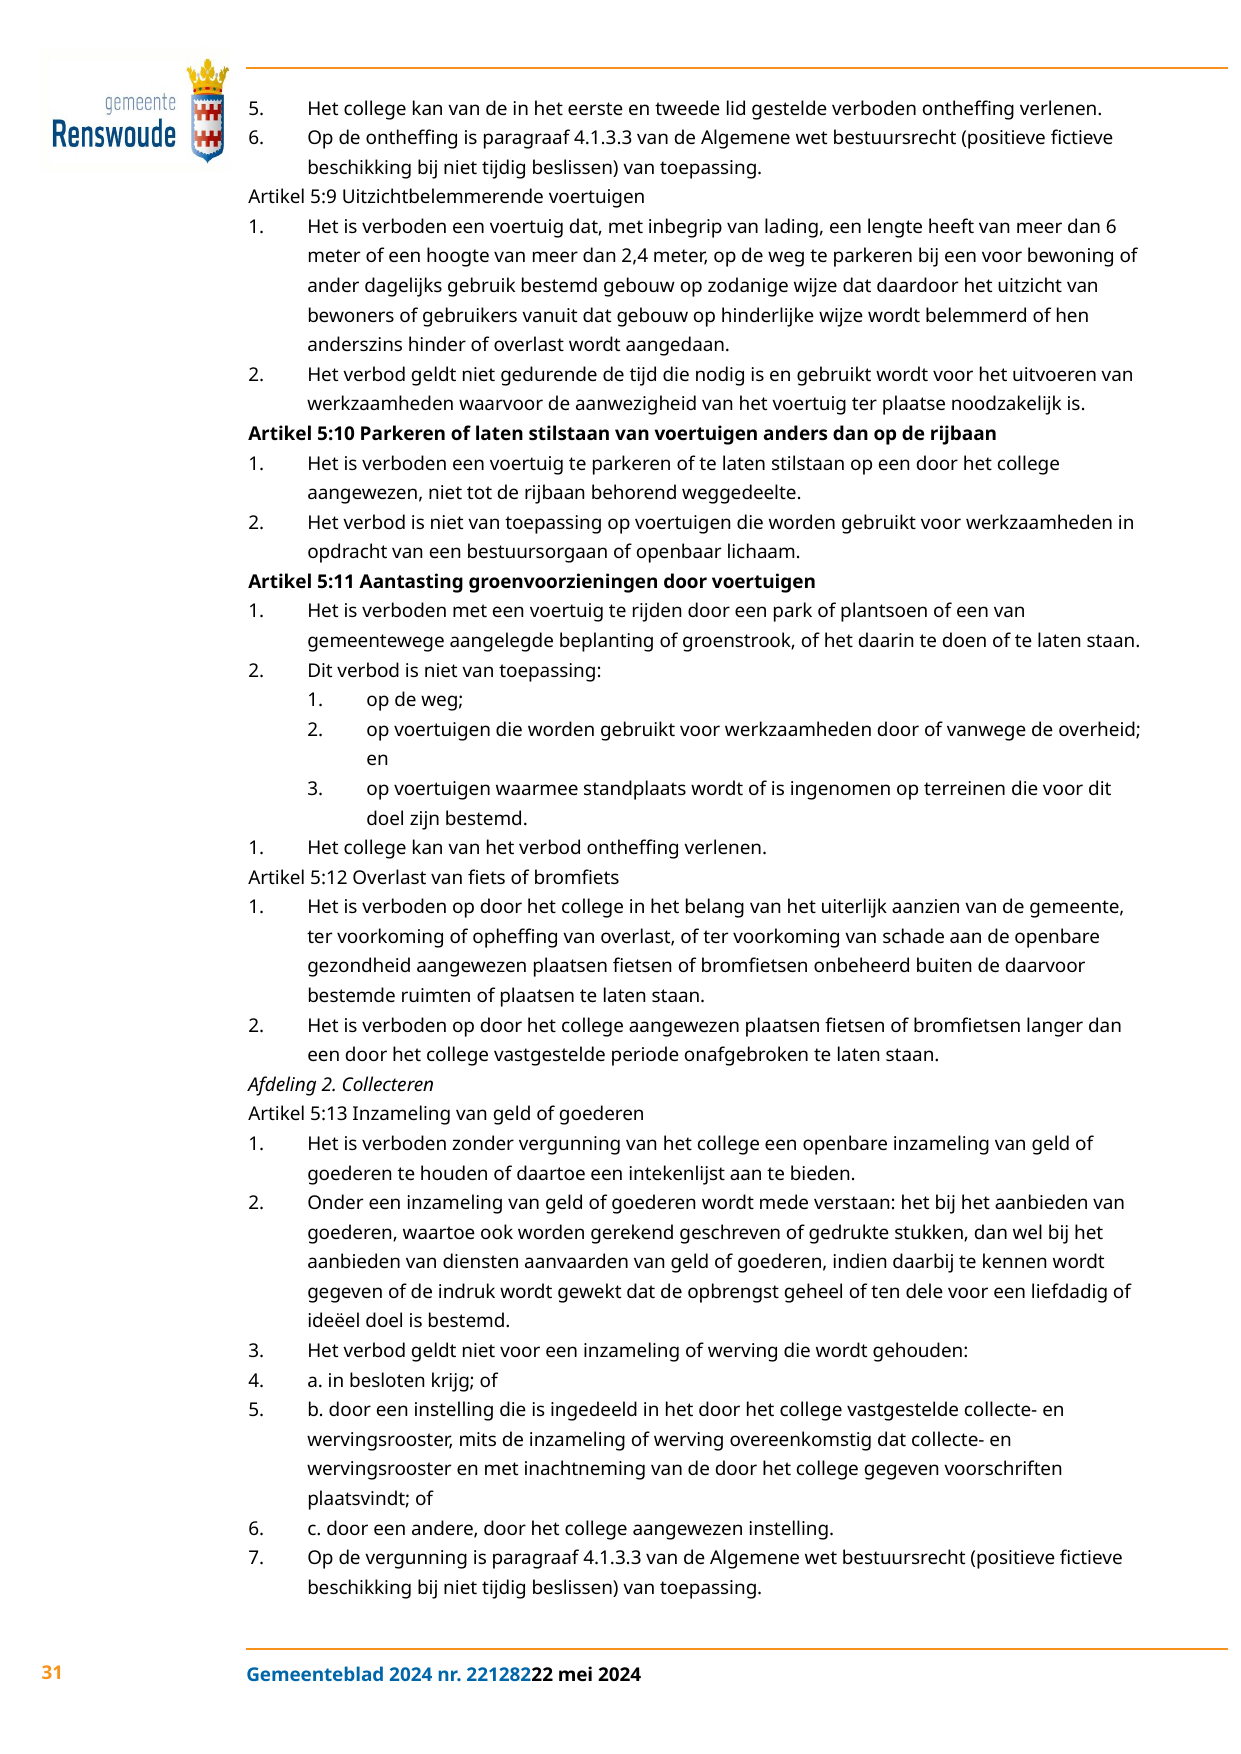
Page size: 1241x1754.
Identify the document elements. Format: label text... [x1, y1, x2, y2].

text Afdeling 2. Collecteren [248, 1071, 1152, 1097]
text Artikel 5:9 Uitzichtbelemmerende voertuigen [248, 183, 1152, 209]
list c. door een andere, door het college aangewezen instelling. [248, 1515, 1152, 1541]
list Het verbod geldt niet gedurende de tijd die nodig is en gebruikt wordt voor het uitvoeren van werkzaamheden waarvoor de aanwezigheid van het voertuig ter plaatse noodzakelijk is. [248, 361, 1152, 416]
list Het college kan van de in het eerste en tweede lid gestelde verboden ontheffing verlenen. [248, 95, 1152, 121]
list Op de vergunning is paragraaf 4.1.3.3 van de Algemene wet bestuursrecht (positieve fictieve beschikking bij niet tijdig beslissen) van toepassing. [248, 1544, 1152, 1600]
list Op de ontheffing is paragraaf 4.1.3.3 van de Algemene wet bestuursrecht (positieve fictieve beschikking bij niet tijdig beslissen) van toepassing. [248, 124, 1152, 180]
list b. door een instelling die is ingedeeld in het door het college vastgestelde collecte- en wervingsrooster, mits de inzameling of werving overeenkomstig dat collecte- en wervingsrooster en met inachtneming van de door het college gegeven voorschriften plaatsvindt; of [248, 1396, 1152, 1511]
text Artikel 5:12 Overlast van fiets of bromfiets [248, 864, 1152, 890]
text Artikel 5:11 Aantasting groenvoorzieningen door voertuigen [248, 568, 1152, 594]
list Onder een inzameling van geld of goederen wordt mede verstaan: het bij het aanbieden van goederen, waartoe ook worden gerekend geschreven of gedrukte stukken, dan wel bij het aanbieden van diensten aanvaarden van geld of goederen, indien daarbij te kennen wordt gegeven of de indruk wordt gewekt dat de opbrengst geheel of ten dele voor een liefdadig of ideëel doel is bestemd. [248, 1189, 1152, 1333]
list op de weg; [307, 686, 1152, 712]
text Artikel 5:10 Parkeren of laten stilstaan van voertuigen anders dan op de rijbaan [248, 420, 1152, 446]
list Dit verbod is niet van toepassing: [248, 657, 1152, 683]
list Het is verboden zonder vergunning van het college een openbare inzameling van geld of goederen te houden of daartoe een intekenlijst aan te bieden. [248, 1130, 1152, 1186]
text Artikel 5:13 Inzameling van geld of goederen [248, 1101, 1152, 1126]
list Het is verboden op door het college aangewezen plaatsen fietsen of bromfietsen langer dan een door het college vastgestelde periode onafgebroken te laten staan. [248, 1012, 1152, 1067]
list Het is verboden een voertuig te parkeren of te laten stilstaan op een door het college aangewezen, niet tot de rijbaan behorend weggedeelte. [248, 450, 1152, 505]
list Het verbod geldt niet voor een inzameling of werving die wordt gehouden: [248, 1337, 1152, 1363]
list Het college kan van het verbod ontheffing verlenen. [248, 834, 1152, 860]
list Het is verboden op door het college in het belang van het uiterlijk aanzien van de gemeente, ter voorkoming of opheffing van overlast, of ter voorkoming van schade aan de openbare gezondheid aangewezen plaatsen fietsen of bromfietsen onbeheerd buiten de daarvoor bestemde ruimten of plaatsen te laten staan. [248, 893, 1152, 1008]
picture [41, 47, 231, 172]
list Het is verboden met een voertuig te rijden door een park of plantsoen of een van gemeentewege aangelegde beplanting of groenstrook, of het daarin te doen of te laten staan. [248, 598, 1152, 653]
list op voertuigen die worden gebruikt voor werkzaamheden door of vanwege de overheid; en [307, 716, 1152, 771]
list op voertuigen waarmee standplaats wordt of is ingenomen op terreinen die voor dit doel zijn bestemd. [307, 775, 1152, 831]
list Het verbod is niet van toepassing op voertuigen die worden gebruikt voor werkzaamheden in opdracht van een bestuursorgaan of openbaar lichaam. [248, 509, 1152, 564]
list a. in besloten krijg; of [248, 1367, 1152, 1393]
list Het is verboden een voertuig dat, met inbegrip van lading, een lengte heeft van meer dan 6 meter of een hoogte van meer dan 2,4 meter, op de weg te parkeren bij een voor bewoning of ander dagelijks gebruik bestemd gebouw op zodanige wijze dat daardoor het uitzicht van bewoners of gebruikers vanuit dat gebouw op hinderlijke wijze wordt belemmerd of hen anderszins hinder of overlast wordt aangedaan. [248, 213, 1152, 357]
